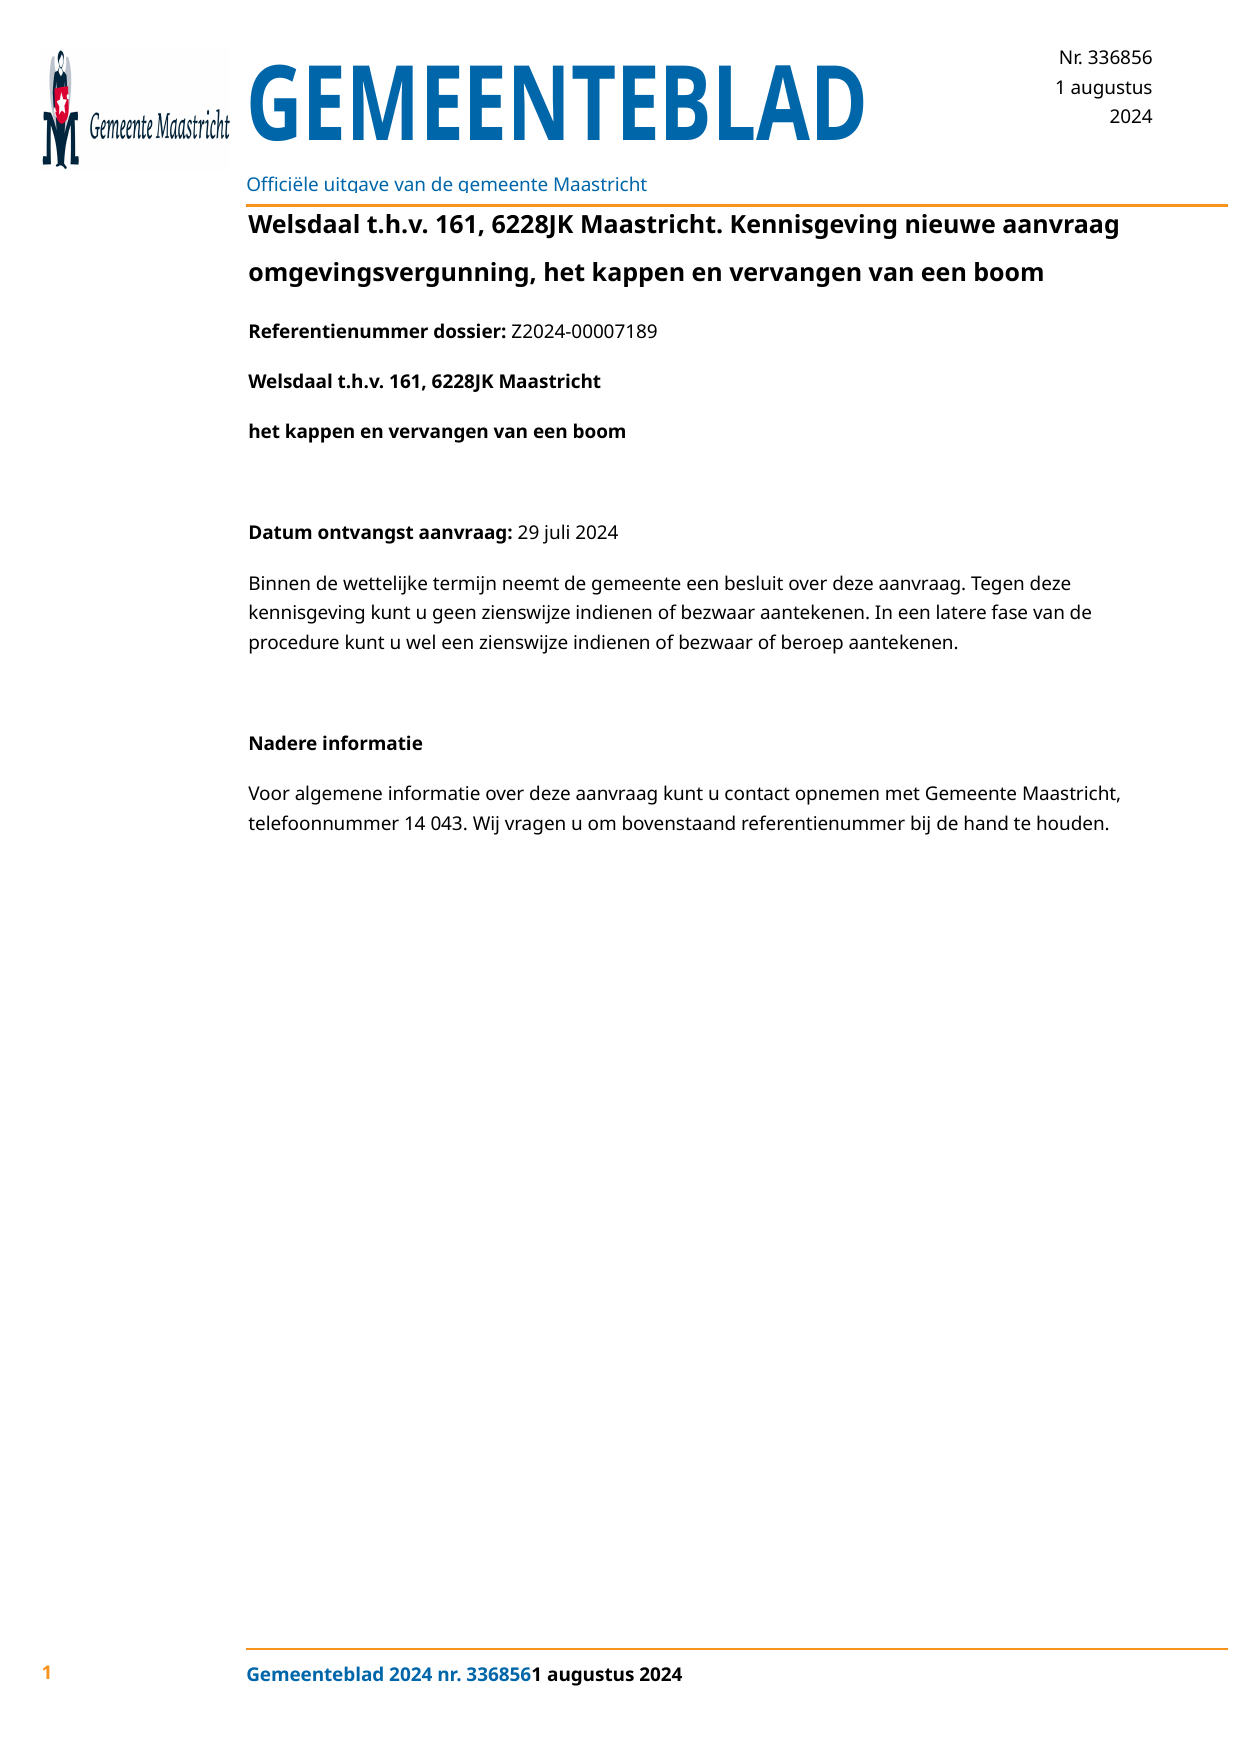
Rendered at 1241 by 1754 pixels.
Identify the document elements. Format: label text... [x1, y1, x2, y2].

text Voor algemene informatie over deze aanvraag kunt u contact opnemen met Gemeente Maastricht, telefoonnummer 14 043. Wij vragen u om bovenstaand referentienummer bij de hand te houden. [248, 780, 1152, 836]
text Referentienummer dossier: Z2024-00007189 [248, 318, 1152, 344]
text Datum ontvangst aanvraag: 29 juli 2024 [248, 519, 1152, 545]
text Nadere informatie [248, 730, 1152, 756]
text Binnen de wettelijke termijn neemt de gemeente een besluit over deze aanvraag. Tegen deze kennisgeving kunt u geen zienswijze indienen of bezwaar aantekenen. In een latere fase van de procedure kunt u wel een zienswijze indienen of bezwaar of beroep aantekenen. [248, 570, 1152, 655]
text Welsdaal t.h.v. 161, 6228JK Maastricht [248, 368, 1152, 394]
text Welsdaal t.h.v. 161, 6228JK Maastricht. Kennisgeving nieuwe aanvraag omgevingsvergunning, het kappen en vervangen van een boom [248, 207, 1152, 288]
text het kappen en vervangen van een boom [248, 419, 1152, 444]
picture [41, 47, 231, 172]
